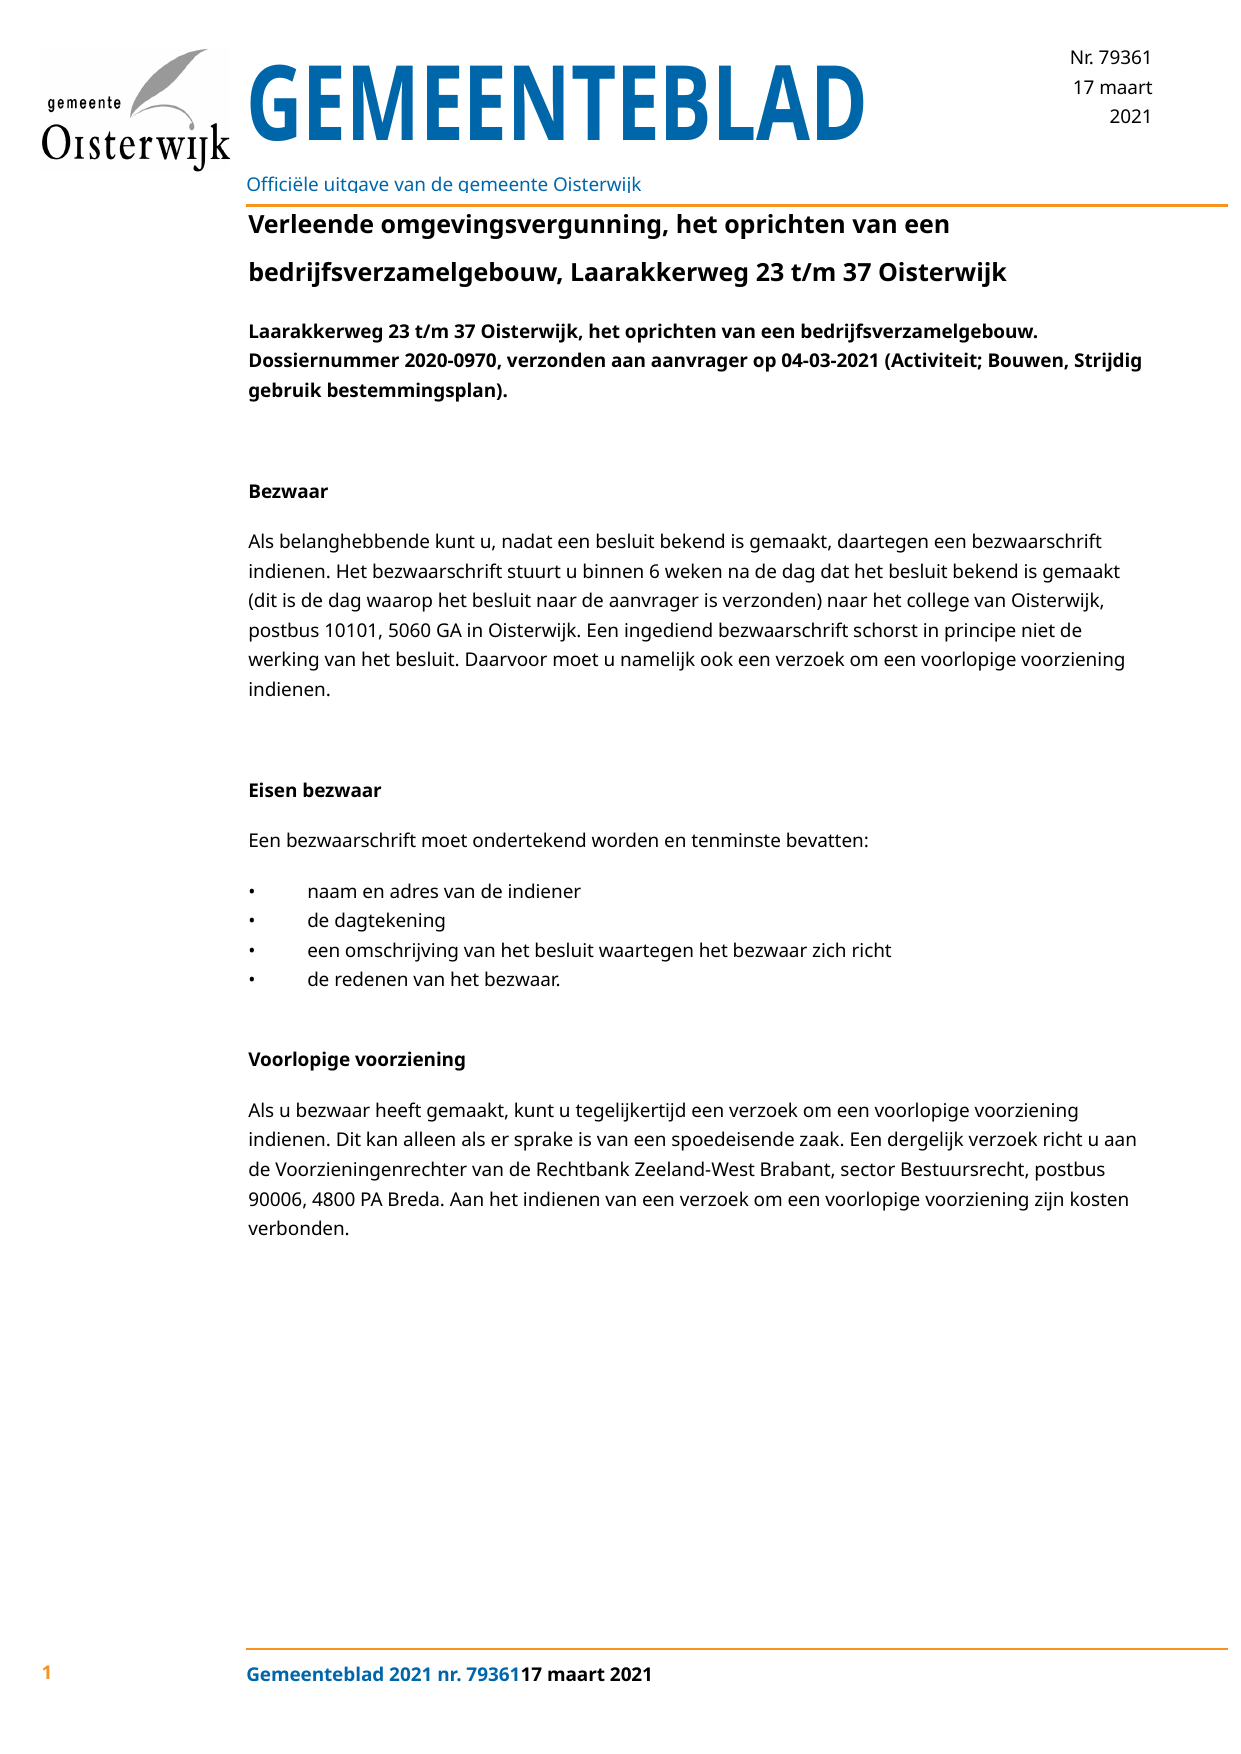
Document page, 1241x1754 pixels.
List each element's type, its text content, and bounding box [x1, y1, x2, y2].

text Voorlopige voorziening [248, 1047, 1152, 1072]
text Verleende omgevingsvergunning, het oprichten van een bedrijfsverzamelgebouw, Laarakkerweg 23 t/m 37 Oisterwijk [248, 207, 1152, 288]
list naam en adres van de indiener [248, 878, 1152, 904]
list de dagtekening [248, 907, 1152, 933]
list een omschrijving van het besluit waartegen het bezwaar zich richt [248, 937, 1152, 963]
text Als belanghebbende kunt u, nadat een besluit bekend is gemaakt, daartegen een bezwaarschrift indienen. Het bezwaarschrift stuurt u binnen 6 weken na de dag dat het besluit bekend is gemaakt (dit is de dag waarop het besluit naar de aanvrager is verzonden) naar het college van Oisterwijk, postbus 10101, 5060 GA in Oisterwijk. Een ingediend bezwaarschrift schorst in principe niet de werking van het besluit. Daarvoor moet u namelijk ook een verzoek om een voorlopige voorziening indienen. [248, 528, 1152, 702]
picture [41, 47, 231, 172]
list de redenen van het bezwaar. [248, 967, 1152, 992]
text Een bezwaarschrift moet ondertekend worden en tenminste bevatten: [248, 827, 1152, 853]
text Laarakkerweg 23 t/m 37 Oisterwijk, het oprichten van een bedrijfsverzamelgebouw. Dossiernummer 2020-0970, verzonden aan aanvrager op 04-03-2021 (Activiteit; Bouwen, Strijdig gebruik bestemmingsplan). [248, 318, 1152, 403]
text Bezwaar [248, 478, 1152, 504]
text Eisen bezwaar [248, 777, 1152, 803]
text Als u bezwaar heeft gemaakt, kunt u tegelijkertijd een verzoek om een voorlopige voorziening indienen. Dit kan alleen als er sprake is van een spoedeisende zaak. Een dergelijk verzoek richt u aan de Voorzieningenrechter van de Rechtbank Zeeland-West Brabant, sector Bestuursrecht, postbus 90006, 4800 PA Breda. Aan het indienen van een verzoek om een voorlopige voorziening zijn kosten verbonden. [248, 1097, 1152, 1241]
